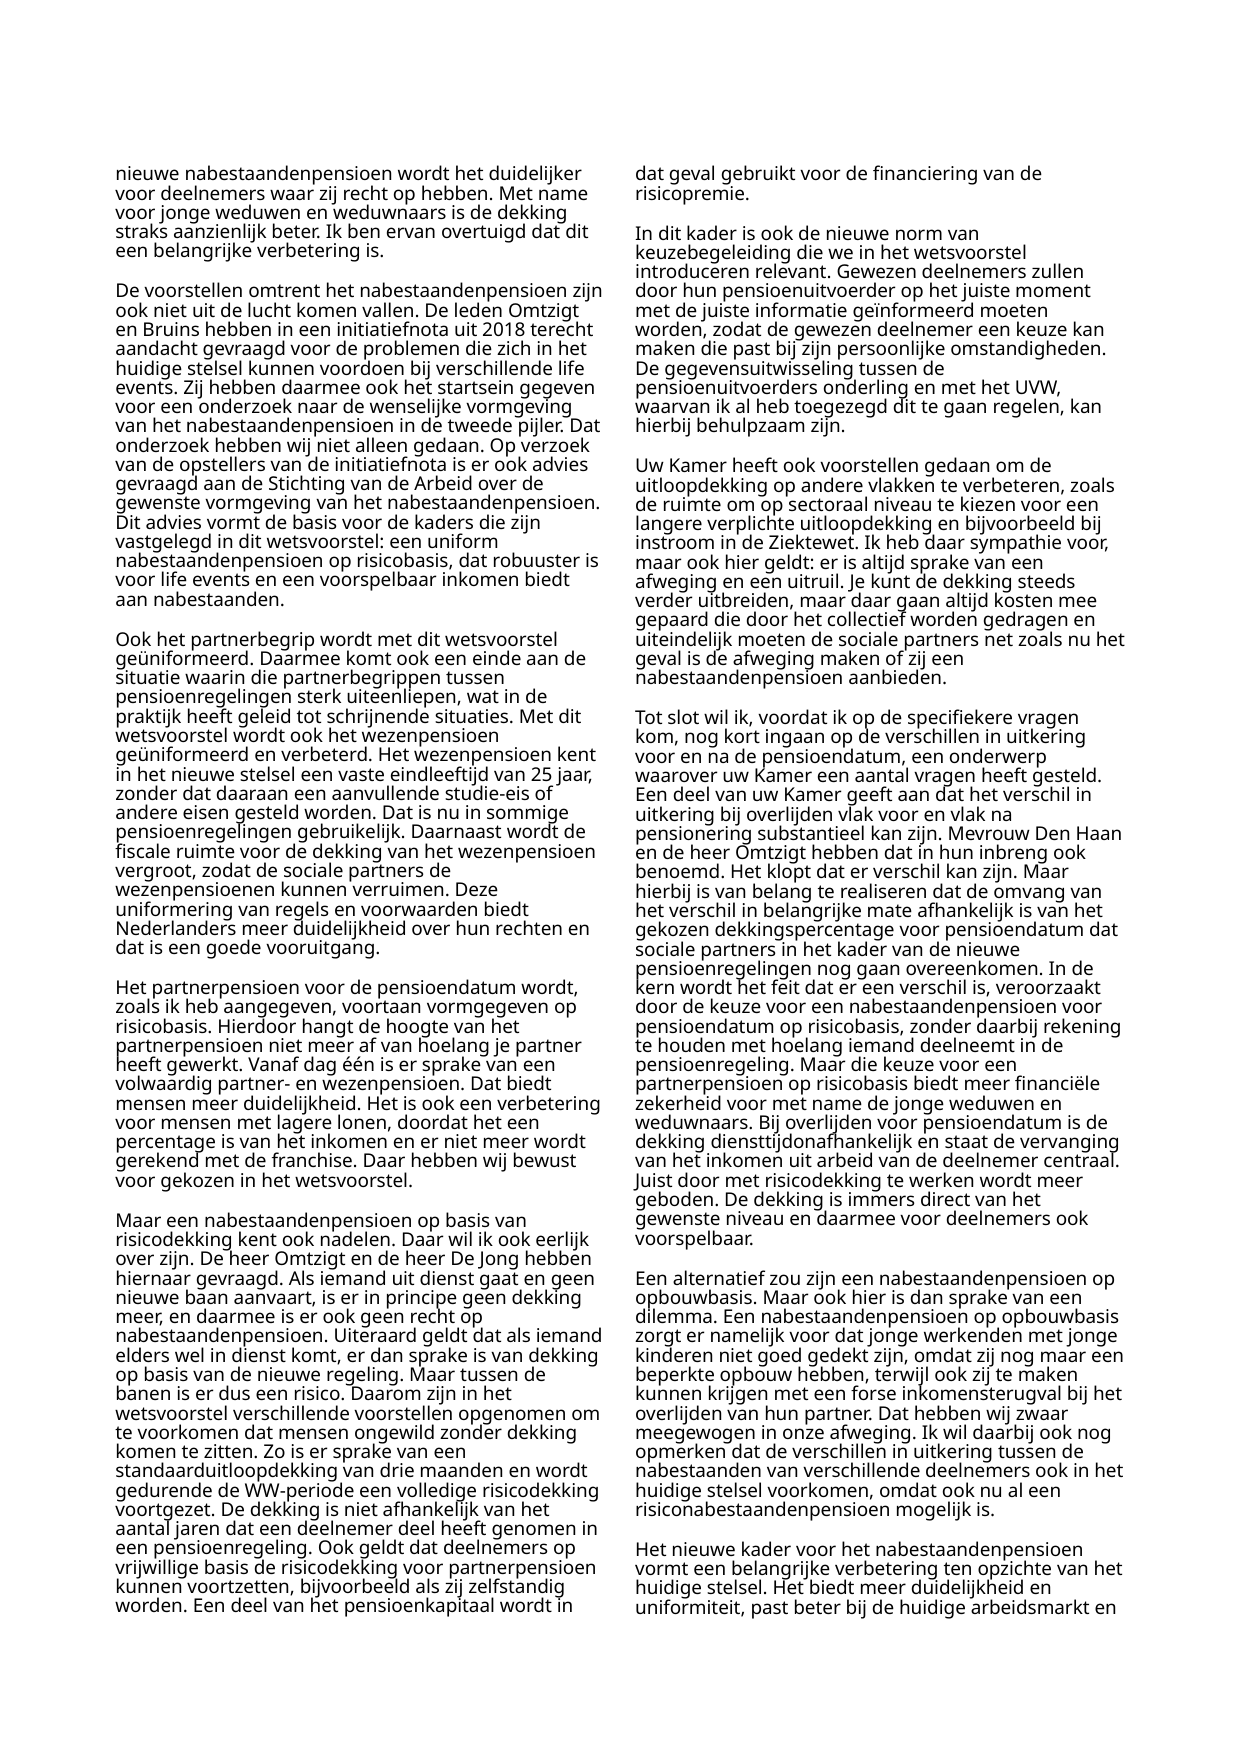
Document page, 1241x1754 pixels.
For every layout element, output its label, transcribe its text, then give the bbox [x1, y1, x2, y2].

text Een alternatief zou zijn een nabestaandenpensioen op opbouwbasis. Maar ook hier is dan sprake van een dilemma. Een nabestaandenpensioen op opbouwbasis zorgt er namelijk voor dat jonge werkenden met jonge kinderen niet goed gedekt zijn, omdat zij nog maar een beperkte opbouw hebben, terwijl ook zij te maken kunnen krijgen met een forse inkomensterugval bij het overlijden van hun partner. Dat hebben wij zwaar meegewogen in onze afweging. Ik wil daarbij ook nog opmerken dat de verschillen in uitkering tussen de nabestaanden van verschillende deelnemers ook in het huidige stelsel voorkomen, omdat ook nu al een risiconabestaandenpensioen mogelijk is. [635, 1269, 1125, 1520]
text Maar een nabestaandenpensioen op basis van risicodekking kent ook nadelen. Daar wil ik ook eerlijk over zijn. De heer Omtzigt en de heer De Jong hebben hiernaar gevraagd. Als iemand uit dienst gaat en geen nieuwe baan aanvaart, is er in principe geen dekking meer, en daarmee is er ook geen recht op nabestaandenpensioen. Uiteraard geldt dat als iemand elders wel in dienst komt, er dan sprake is van dekking op basis van de nieuwe regeling. Maar tussen de banen is er dus een risico. Daarom zijn in het wetsvoorstel verschillende voorstellen opgenomen om te voorkomen dat mensen ongewild zonder dekking komen te zitten. Zo is er sprake van een standaarduitloopdekking van drie maanden en wordt gedurende de WW-periode een volledige risicodekking voortgezet. De dekking is niet afhankelijk van het aantal jaren dat een deelnemer deel heeft genomen in een pensioenregeling. Ook geldt dat deelnemers op vrijwillige basis de risicodekking voor partnerpensioen kunnen voortzetten, bijvoorbeeld als zij zelfstandig worden. Een deel van het pensioenkapitaal wordt in [115, 1212, 605, 1616]
text De voorstellen omtrent het nabestaandenpensioen zijn ook niet uit de lucht komen vallen. De leden Omtzigt en Bruins hebben in een initiatiefnota uit 2018 terecht aandacht gevraagd voor de problemen die zich in het huidige stelsel kunnen voordoen bij verschillende life events. Zij hebben daarmee ook het startsein gegeven voor een onderzoek naar de wenselijke vormgeving van het nabestaandenpensioen in de tweede pijler. Dat onderzoek hebben wij niet alleen gedaan. Op verzoek van de opstellers van de initiatiefnota is er ook advies gevraagd aan de Stichting van de Arbeid over de gewenste vormgeving van het nabestaandenpensioen. Dit advies vormt de basis voor de kaders die zijn vastgelegd in dit wetsvoorstel: een uniform nabestaandenpensioen op risicobasis, dat robuuster is voor life events en een voorspelbaar inkomen biedt aan nabestaanden. [115, 282, 605, 610]
text Tot slot wil ik, voordat ik op de specifiekere vragen kom, nog kort ingaan op de verschillen in uitkering voor en na de pensioendatum, een onderwerp waarover uw Kamer een aantal vragen heeft gesteld. Een deel van uw Kamer geeft aan dat het verschil in uitkering bij overlijden vlak voor en vlak na pensionering substantieel kan zijn. Mevrouw Den Haan en de heer Omtzigt hebben dat in hun inbreng ook benoemd. Het klopt dat er verschil kan zijn. Maar hierbij is van belang te realiseren dat de omvang van het verschil in belangrijke mate afhankelijk is van het gekozen dekkingspercentage voor pensioendatum dat sociale partners in het kader van de nieuwe pensioenregelingen nog gaan overeenkomen. In de kern wordt het feit dat er een verschil is, veroorzaakt door de keuze voor een nabestaandenpensioen voor pensioendatum op risicobasis, zonder daarbij rekening te houden met hoelang iemand deelneemt in de pensioenregeling. Maar die keuze voor een partnerpensioen op risicobasis biedt meer financiële zekerheid voor met name de jonge weduwen en weduwnaars. Bij overlijden voor pensioendatum is de dekking diensttijdonafhankelijk en staat de vervanging van het inkomen uit arbeid van de deelnemer centraal. Juist door met risicodekking te werken wordt meer geboden. De dekking is immers direct van het gewenste niveau en daarmee voor deelnemers ook voorspelbaar. [635, 709, 1125, 1249]
text dat geval gebruikt voor de financiering van de risicopremie. [635, 165, 1125, 204]
text In dit kader is ook de nieuwe norm van keuzebegeleiding die we in het wetsvoorstel introduceren relevant. Gewezen deelnemers zullen door hun pensioenuitvoerder op het juiste moment met de juiste informatie geïnformeerd moeten worden, zodat de gewezen deelnemer een keuze kan maken die past bij zijn persoonlijke omstandigheden. De gegevensuitwisseling tussen de pensioenuitvoerders onderling en met het UVW, waarvan ik al heb toegezegd dit te gaan regelen, kan hierbij behulpzaam zijn. [635, 224, 1125, 437]
text Ook het partnerbegrip wordt met dit wetsvoorstel geüniformeerd. Daarmee komt ook een einde aan de situatie waarin die partnerbegrippen tussen pensioenregelingen sterk uiteenliepen, wat in de praktijk heeft geleid tot schrijnende situaties. Met dit wetsvoorstel wordt ook het wezenpensioen geüniformeerd en verbeterd. Het wezenpensioen kent in het nieuwe stelsel een vaste eindleeftijd van 25 jaar, zonder dat daaraan een aanvullende studie-eis of andere eisen gesteld worden. Dat is nu in sommige pensioenregelingen gebruikelijk. Daarnaast wordt de fiscale ruimte voor de dekking van het wezenpensioen vergroot, zodat de sociale partners de wezenpensioenen kunnen verruimen. Deze uniformering van regels en voorwaarden biedt Nederlanders meer duidelijkheid over hun rechten en dat is een goede vooruitgang. [115, 631, 605, 958]
text Uw Kamer heeft ook voorstellen gedaan om de uitloopdekking op andere vlakken te verbeteren, zoals de ruimte om op sectoraal niveau te kiezen voor een langere verplichte uitloopdekking en bijvoorbeeld bij instroom in de Ziektewet. Ik heb daar sympathie voor, maar ook hier geldt: er is altijd sprake van een afweging en een uitruil. Je kunt de dekking steeds verder uitbreiden, maar daar gaan altijd kosten mee gepaard die door het collectief worden gedragen en uiteindelijk moeten de sociale partners net zoals nu het geval is de afweging maken of zij een nabestaandenpensioen aanbieden. [635, 457, 1125, 688]
text Het partnerpensioen voor de pensioendatum wordt, zoals ik heb aangegeven, voortaan vormgegeven op risicobasis. Hierdoor hangt de hoogte van het partnerpensioen niet meer af van hoelang je partner heeft gewerkt. Vanaf dag één is er sprake van een volwaardig partner- en wezenpensioen. Dat biedt mensen meer duidelijkheid. Het is ook een verbetering voor mensen met lagere lonen, doordat het een percentage is van het inkomen en er niet meer wordt gerekend met de franchise. Daar hebben wij bewust voor gekozen in het wetsvoorstel. [115, 979, 605, 1191]
text nieuwe nabestaandenpensioen wordt het duidelijker voor deelnemers waar zij recht op hebben. Met name voor jonge weduwen en weduwnaars is de dekking straks aanzienlijk beter. Ik ben ervan overtuigd dat dit een belangrijke verbetering is. [115, 165, 605, 262]
text Het nieuwe kader voor het nabestaandenpensioen vormt een belangrijke verbetering ten opzichte van het huidige stelsel. Het biedt meer duidelijkheid en uniformiteit, past beter bij de huidige arbeidsmarkt en [635, 1541, 1125, 1618]
